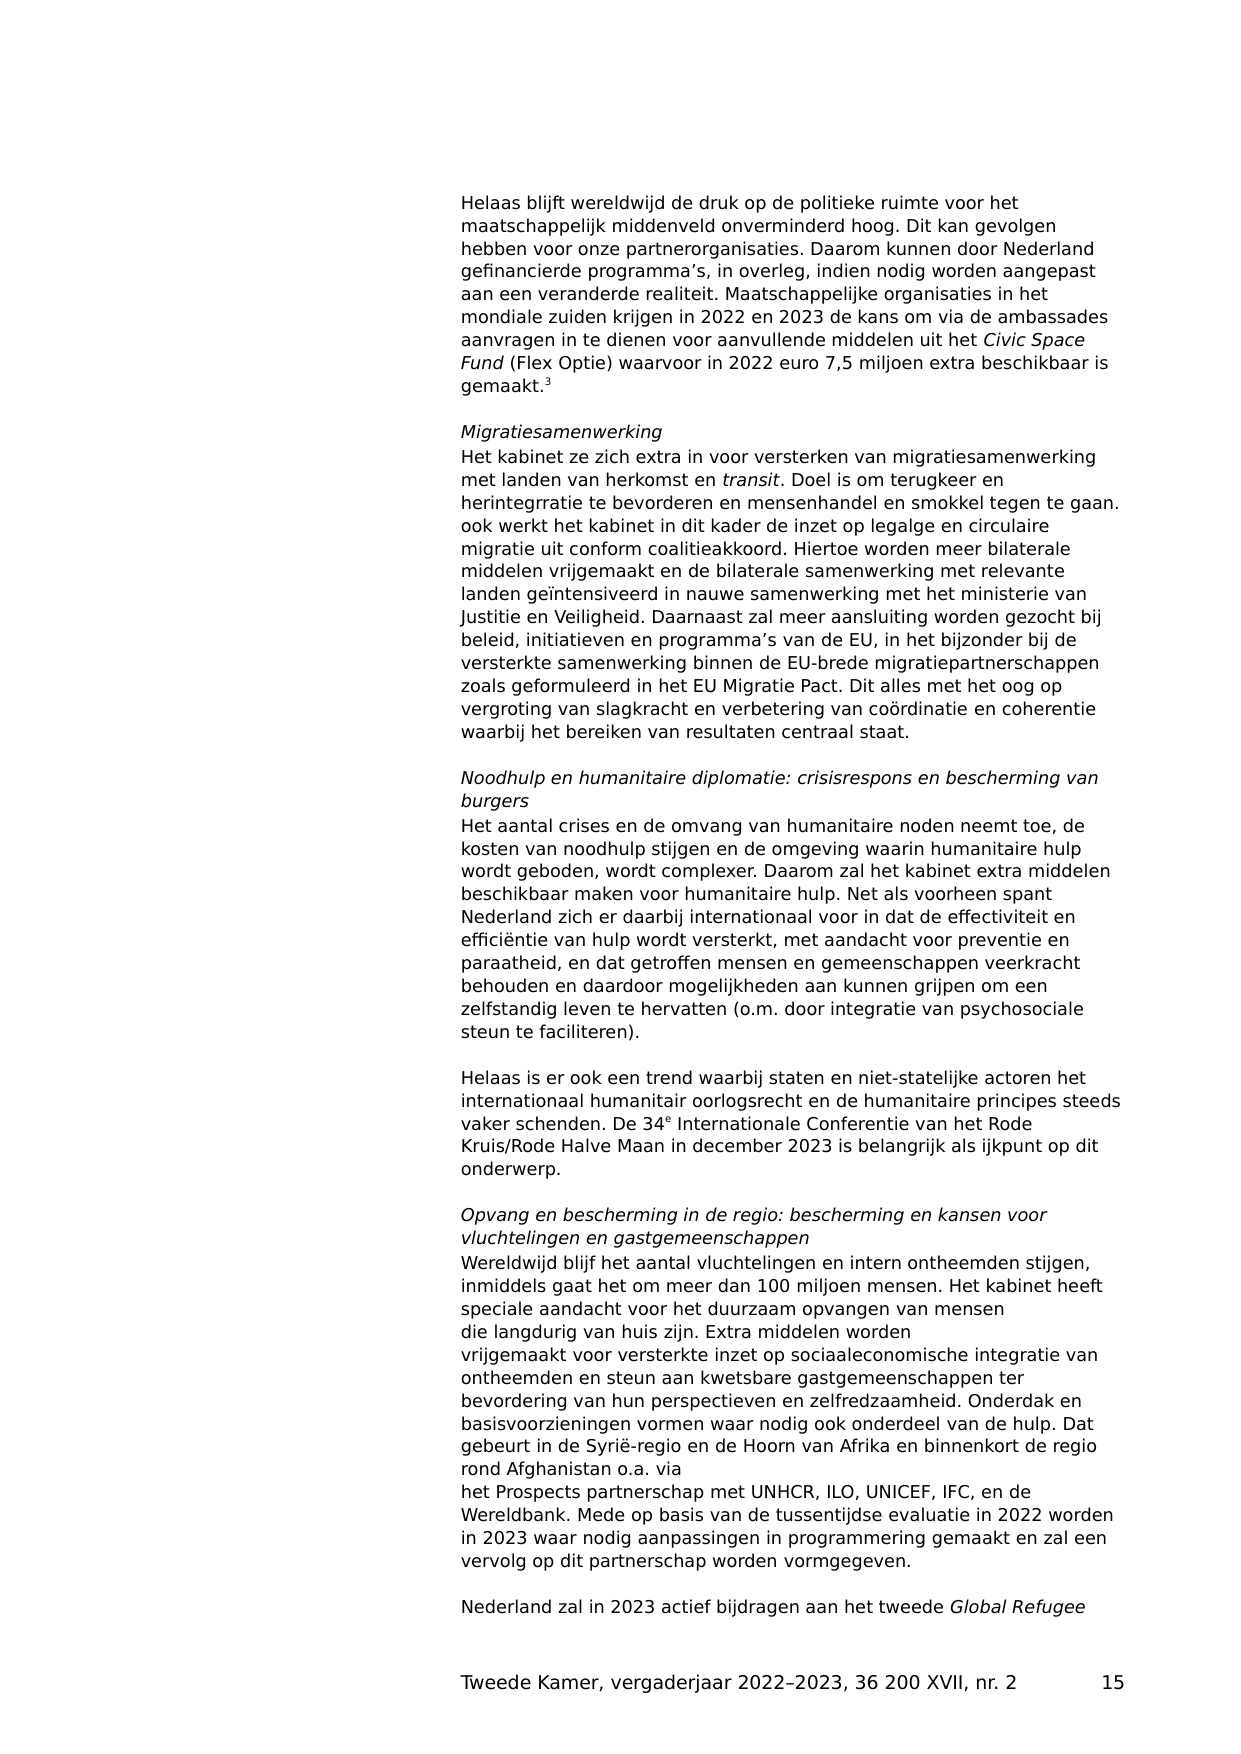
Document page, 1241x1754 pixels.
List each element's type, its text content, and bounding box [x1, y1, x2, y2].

text Migratiesamenwerking [461, 420, 1125, 443]
text Het aantal crises en de omvang van humanitaire noden neemt toe, de kosten van noodhulp stijgen en de omgeving waarin humanitaire hulp wordt geboden, wordt complexer. Daarom zal het kabinet extra middelen beschikbaar maken voor humanitaire hulp. Net als voorheen spant Nederland zich er daarbij internationaal voor in dat de effectiviteit en efficiëntie van hulp wordt versterkt, met aandacht voor preventie en paraatheid, en dat getroffen mensen en gemeenschappen veerkracht behouden en daardoor mogelijkheden aan kunnen grijpen om een zelfstandig leven te hervatten (o.m. door integratie van psychosociale steun te faciliteren). [461, 814, 1125, 1043]
text Opvang en bescherming in de regio: bescherming en kansen voor vluchtelingen en gastgemeenschappen [461, 1203, 1125, 1249]
text Het kabinet ze zich extra in voor versterken van migratiesamenwerking met landen van herkomst en transit. Doel is om terugkeer en herintegrratie te bevorderen en mensenhandel en smokkel tegen te gaan. ook werkt het kabinet in dit kader de inzet op legalge en circulaire migratie uit conform coalitieakkoord. Hiertoe worden meer bilaterale middelen vrijgemaakt en de bilaterale samenwerking met relevante landen geïntensiveerd in nauwe samenwerking met het ministerie van Justitie en Veiligheid. Daarnaast zal meer aansluiting worden gezocht bij beleid, initiatieven en programma’s van de EU, in het bijzonder bij de versterkte samenwerking binnen de EU-brede migratiepartnerschappen zoals geformuleerd in het EU Migratie Pact. Dit alles met het oog op vergroting van slagkracht en verbetering van coördinatie en coherentie waarbij het bereiken van resultaten centraal staat. [461, 445, 1125, 743]
text Nederland zal in 2023 actief bijdragen aan het tweede Global Refugee [461, 1595, 1125, 1618]
text Wereldwijd blijf het aantal vluchtelingen en intern ontheemden stijgen, inmiddels gaat het om meer dan 100 miljoen mensen. Het kabinet heeft speciale aandacht voor het duurzaam opvangen van mensen die langdurig van huis zijn. Extra middelen worden vrijgemaakt voor versterkte inzet op sociaaleconomische integratie van ontheemden en steun aan kwetsbare gastgemeenschappen ter bevordering van hun perspectieven en zelfredzaamheid. Onderdak en basisvoorzieningen vormen waar nodig ook onderdeel van de hulp. Dat gebeurt in de Syrië-regio en de Hoorn van Afrika en binnenkort de regio rond Afghanistan o.a. via het Prospects partnerschap met UNHCR, ILO, UNICEF, IFC, en de Wereldbank. Mede op basis van de tussentijdse evaluatie in 2022 worden in 2023 waar nodig aanpassingen in programmering gemaakt en zal een vervolg op dit partnerschap worden vormgegeven. [461, 1251, 1125, 1572]
text Helaas is er ook een trend waarbij staten en niet-statelijke actoren het internationaal humanitair oorlogsrecht en de humanitaire principes steeds vaker schenden. De 34e Internationale Conferentie van het Rode Kruis/Rode Halve Maan in december 2023 is belangrijk als ijkpunt op dit onderwerp. [461, 1066, 1125, 1180]
text Noodhulp en humanitaire diplomatie: crisisrespons en bescherming van burgers [461, 766, 1125, 812]
text Helaas blijft wereldwijd de druk op de politieke ruimte voor het maatschappelijk middenveld onverminderd hoog. Dit kan gevolgen hebben voor onze partnerorganisaties. Daarom kunnen door Nederland gefinancierde programma’s, in overleg, indien nodig worden aangepast aan een veranderde realiteit. Maatschappelijke organisaties in het mondiale zuiden krijgen in 2022 en 2023 de kans om via de ambassades aanvragen in te dienen voor aanvullende middelen uit het Civic Space Fund (Flex Optie) waarvoor in 2022 euro 7,5 miljoen extra beschikbaar is gemaakt.3 [461, 191, 1125, 397]
